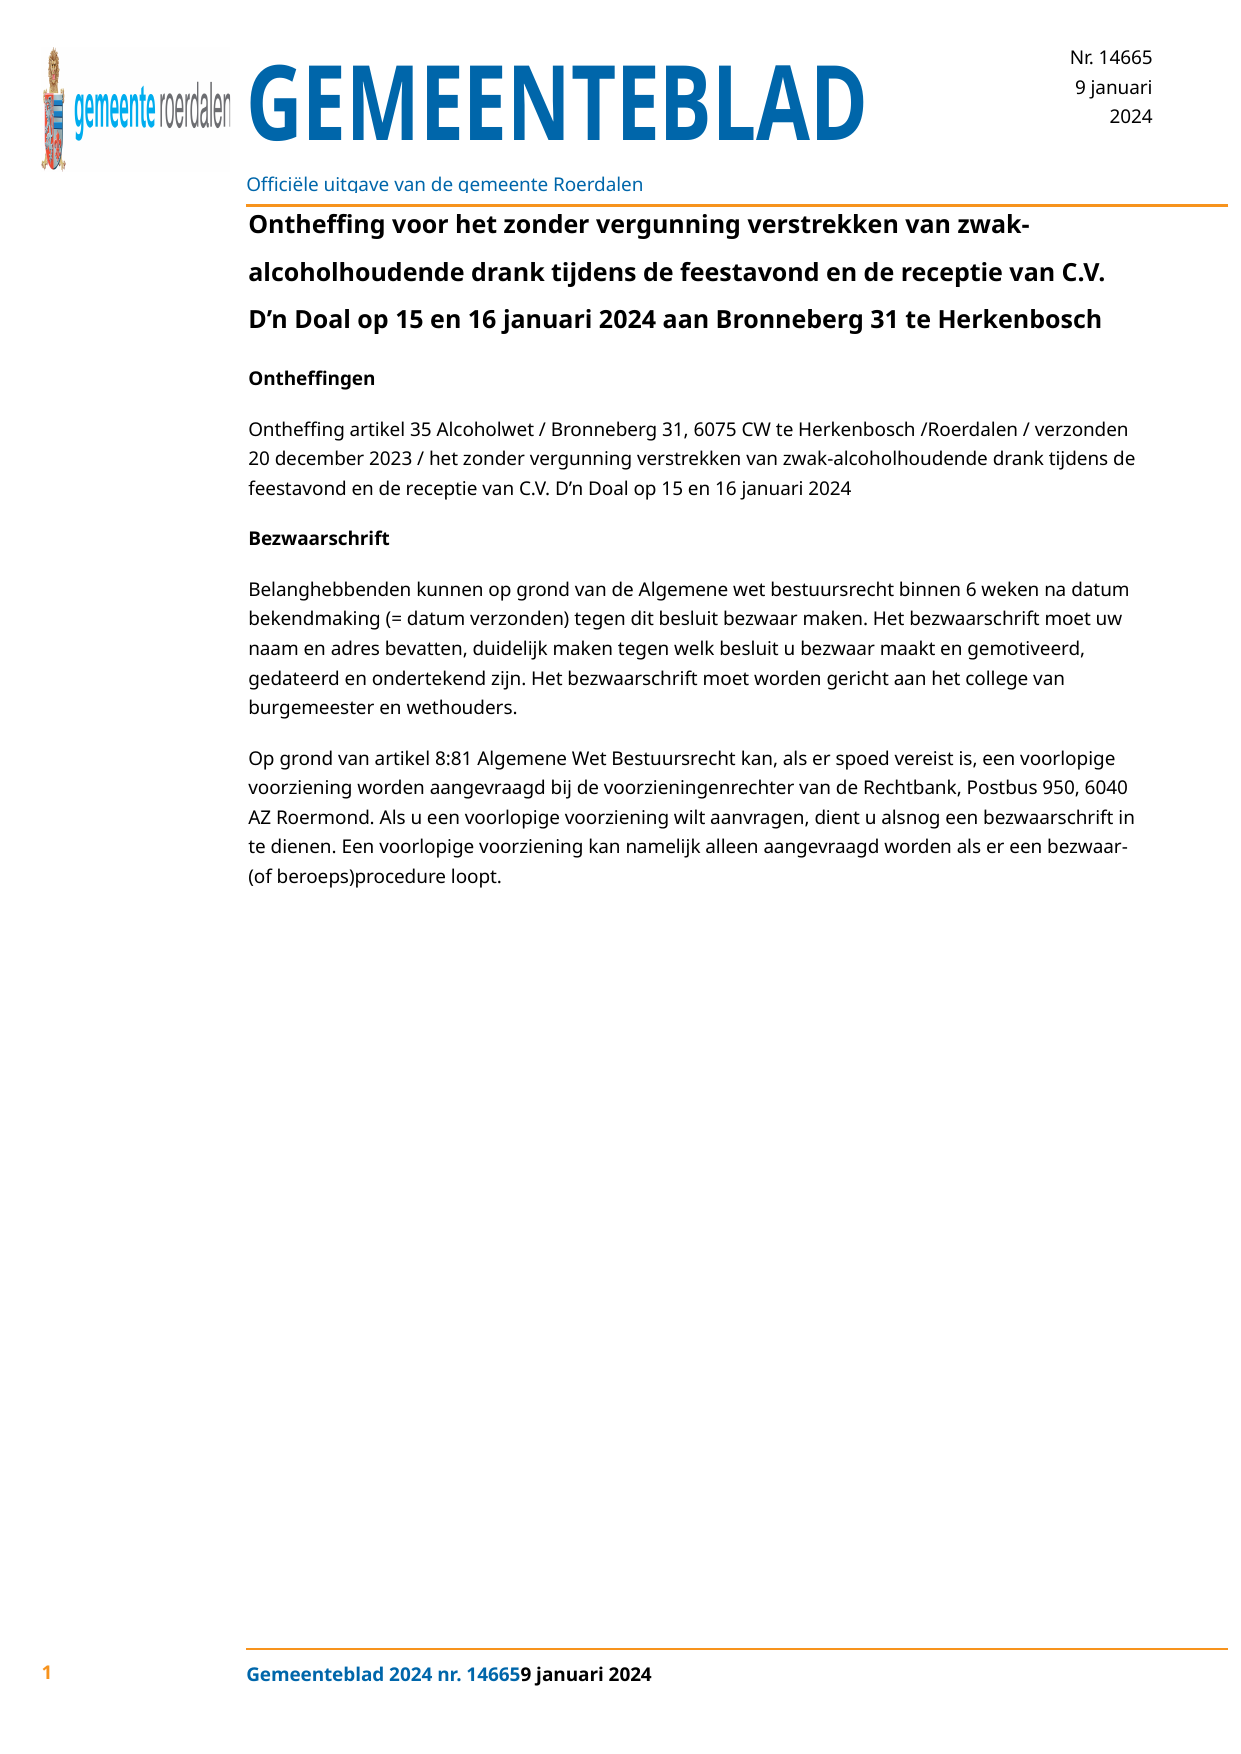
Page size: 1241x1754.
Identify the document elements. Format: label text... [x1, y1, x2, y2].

text Ontheffing voor het zonder vergunning verstrekken van zwak-alcoholhoudende drank tijdens de feestavond en de receptie van C.V. D’n Doal op 15 en 16 januari 2024 aan Bronneberg 31 te Herkenbosch [248, 207, 1152, 336]
picture [41, 47, 231, 172]
text Op grond van artikel 8:81 Algemene Wet Bestuursrecht kan, als er spoed vereist is, een voorlopige voorziening worden aangevraagd bij de voorzieningenrechter van de Rechtbank, Postbus 950, 6040 AZ Roermond. Als u een voorlopige voorziening wilt aanvragen, dient u alsnog een bezwaarschrift in te dienen. Een voorlopige voorziening kan namelijk alleen aangevraagd worden als er een bezwaar- (of beroeps)procedure loopt. [248, 745, 1152, 889]
text Ontheffingen [248, 366, 1152, 391]
text Ontheffing artikel 35 Alcoholwet / Bronneberg 31, 6075 CW te Herkenbosch /Roerdalen / verzonden 20 december 2023 / het zonder vergunning verstrekken van zwak-alcoholhoudende drank tijdens de feestavond en de receptie van C.V. D’n Doal op 15 en 16 januari 2024 [248, 416, 1152, 501]
text Bezwaarschrift [248, 526, 1152, 551]
text Belanghebbenden kunnen op grond van de Algemene wet bestuursrecht binnen 6 weken na datum bekendmaking (= datum verzonden) tegen dit besluit bezwaar maken. Het bezwaarschrift moet uw naam en adres bevatten, duidelijk maken tegen welk besluit u bezwaar maakt en gemotiveerd, gedateerd en ondertekend zijn. Het bezwaarschrift moet worden gericht aan het college van burgemeester en wethouders. [248, 576, 1152, 720]
